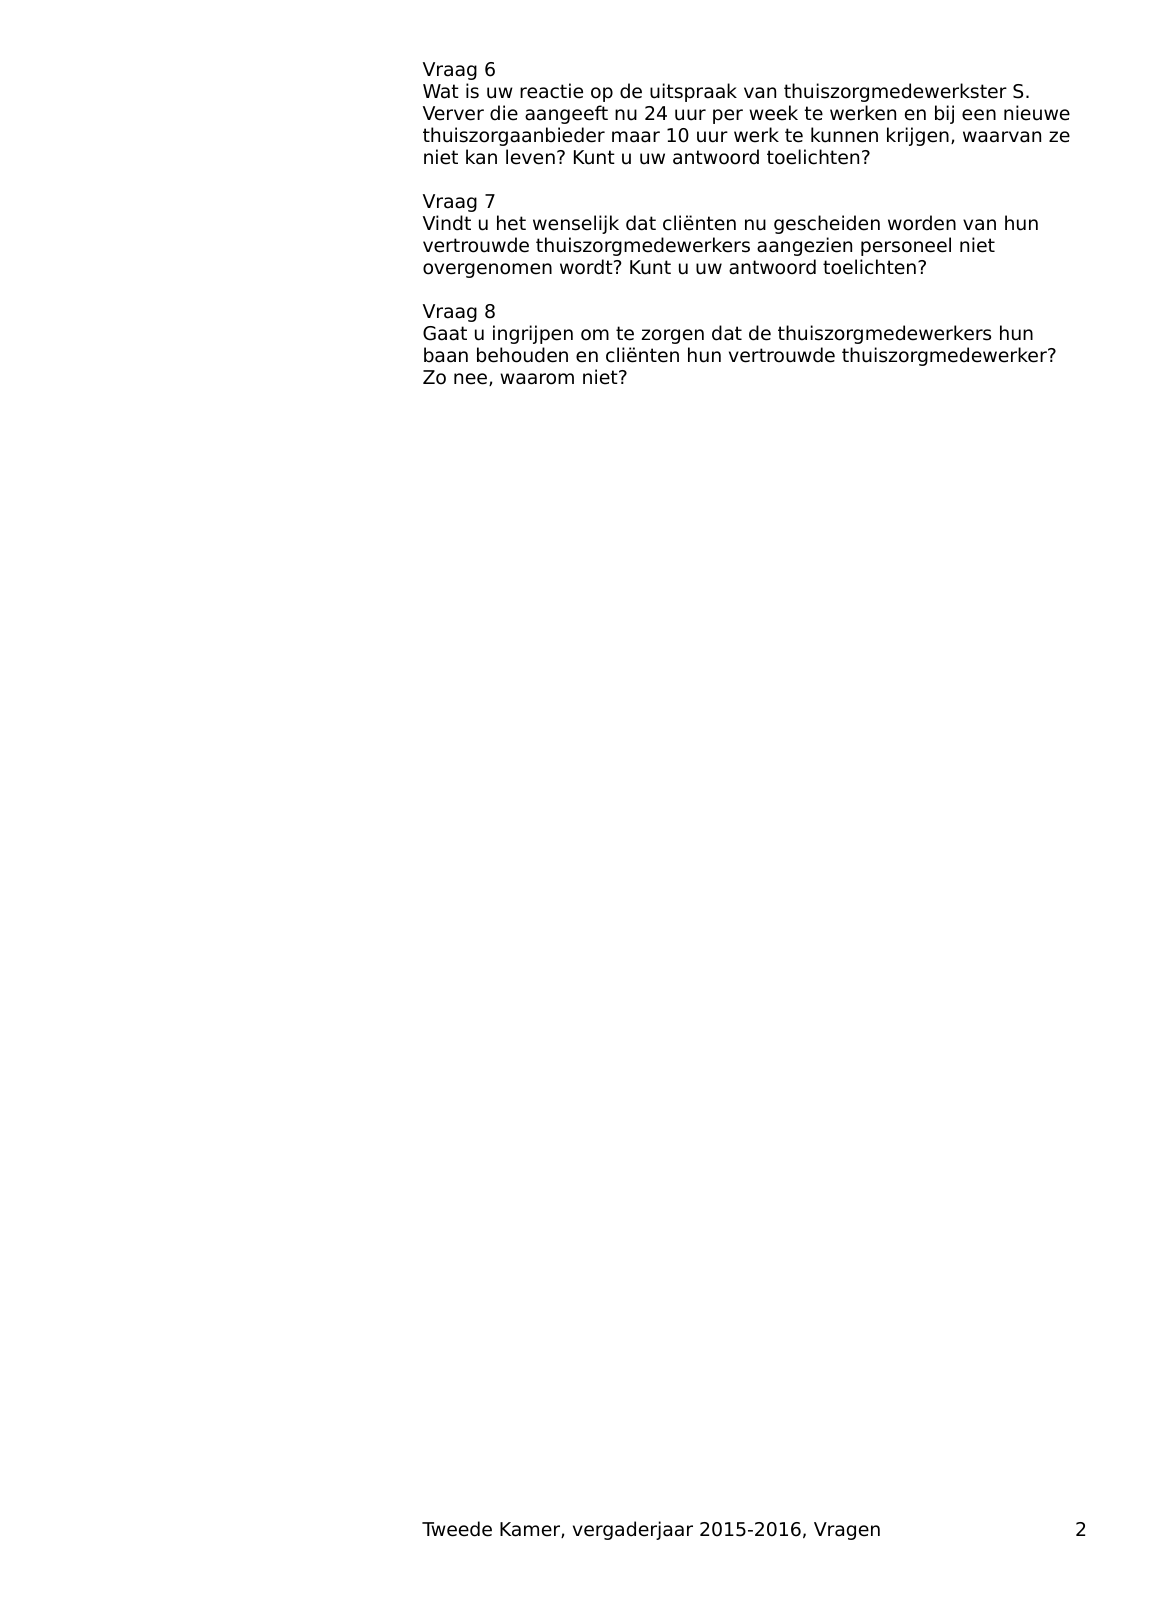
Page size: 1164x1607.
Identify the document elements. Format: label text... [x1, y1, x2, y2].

text Vindt u het wenselijk dat cliënten nu gescheiden worden van hun vertrouwde thuiszorgmedewerkers aangezien personeel niet overgenomen wordt? Kunt u uw antwoord toelichten? [422, 213, 1087, 279]
text Wat is uw reactie op de uitspraak van thuiszorgmedewerkster S. Verver die aangeeft nu 24 uur per week te werken en bij een nieuwe thuiszorgaanbieder maar 10 uur werk te kunnen krijgen, waarvan ze niet kan leven? Kunt u uw antwoord toelichten? [422, 81, 1087, 169]
text Vraag 8 [422, 301, 1087, 323]
text Gaat u ingrijpen om te zorgen dat de thuiszorgmedewerkers hun baan behouden en cliënten hun vertrouwde thuiszorgmedewerker? Zo nee, waarom niet? [422, 323, 1087, 389]
text Vraag 7 [422, 191, 1087, 213]
text Vraag 6 [422, 59, 1087, 81]
